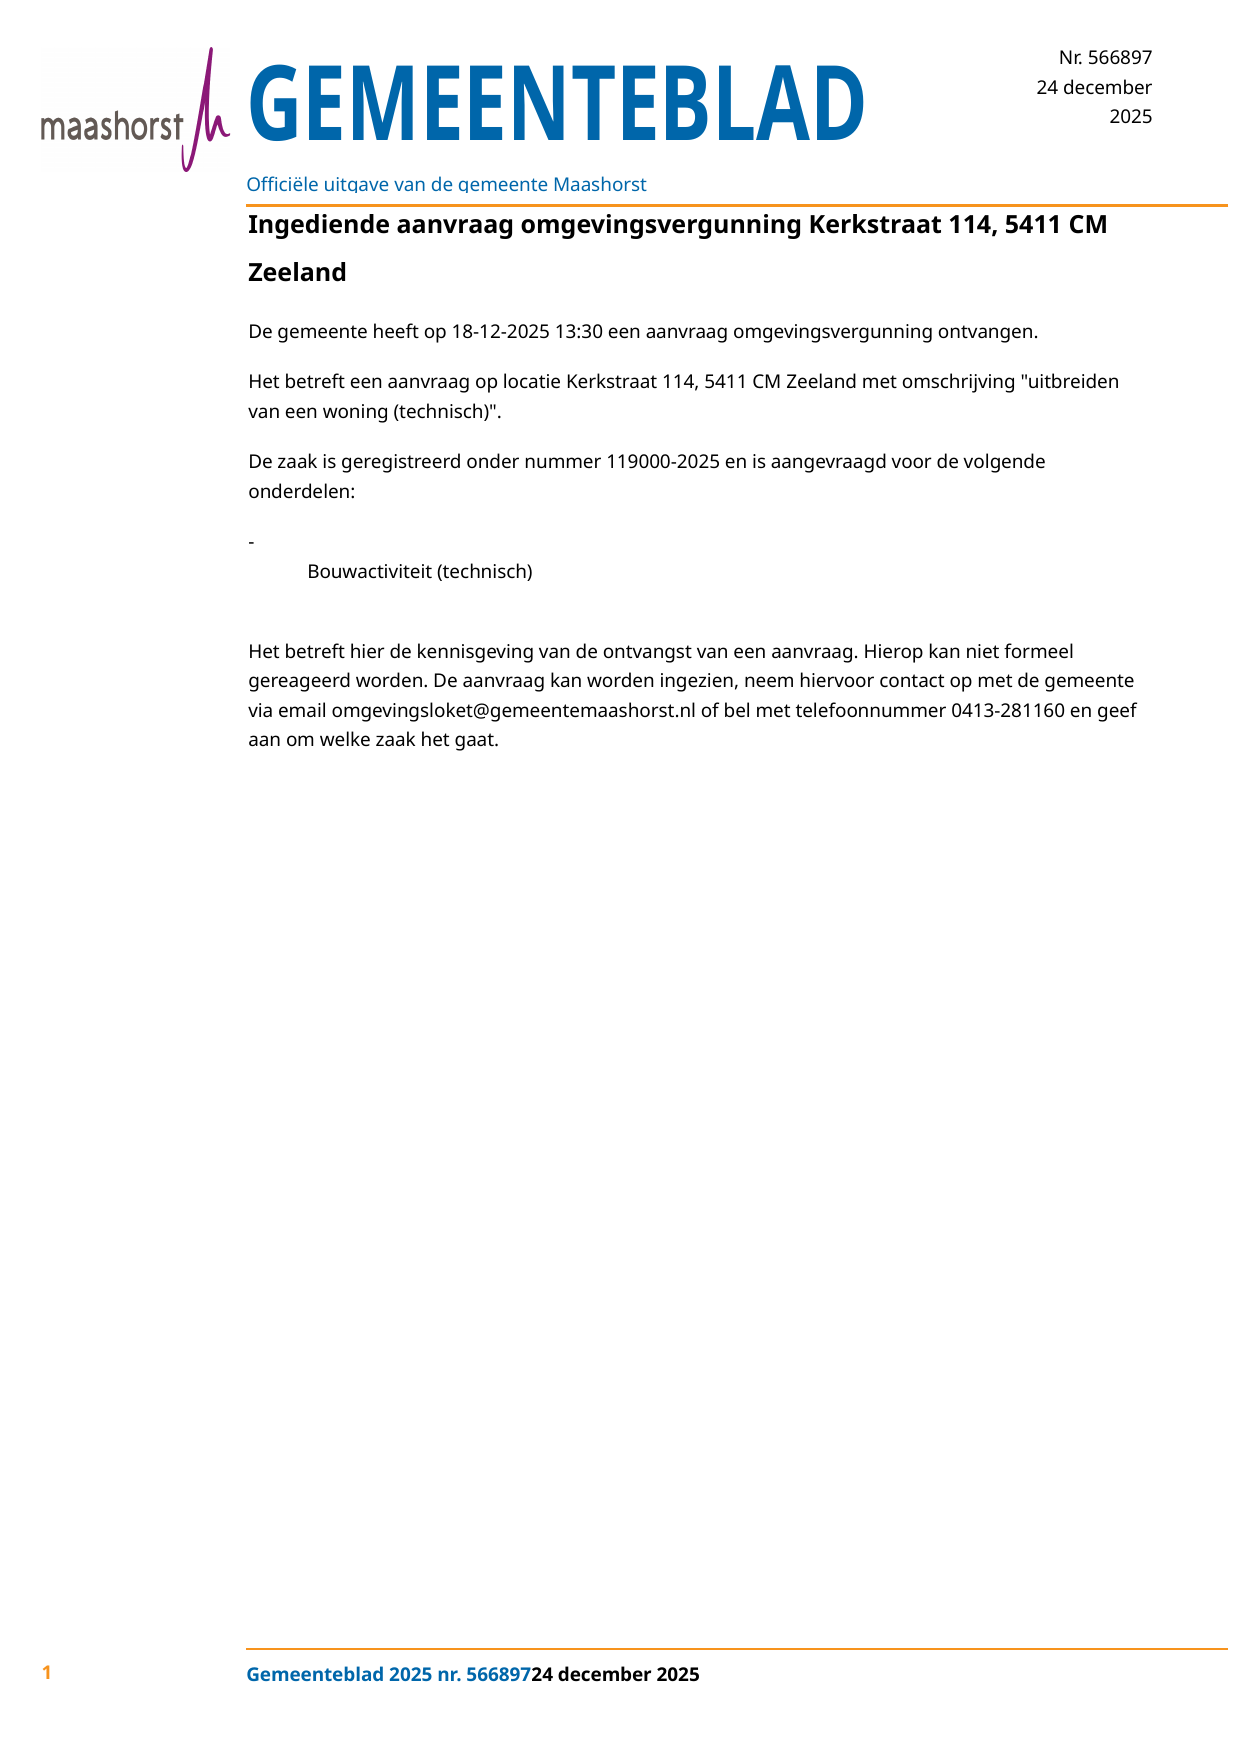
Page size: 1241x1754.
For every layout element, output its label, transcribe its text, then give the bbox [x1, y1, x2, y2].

picture [41, 47, 231, 172]
list Bouwactiviteit (technisch) [248, 558, 1152, 584]
text Het betreft hier de kennisgeving van de ontvangst van een aanvraag. Hierop kan niet formeel gereageerd worden. De aanvraag kan worden ingezien, neem hiervoor contact op met de gemeente via email omgevingsloket@gemeentemaashorst.nl of bel met telefoonnummer 0413-281160 en geef aan om welke zaak het gaat. [248, 638, 1152, 752]
text De zaak is geregistreerd onder nummer 119000-2025 en is aangevraagd voor de volgende onderdelen: [248, 448, 1152, 504]
text Ingediende aanvraag omgevingsvergunning Kerkstraat 114, 5411 CM Zeeland [248, 207, 1152, 288]
text Het betreft een aanvraag op locatie Kerkstraat 114, 5411 CM Zeeland met omschrijving "uitbreiden van een woning (technisch)". [248, 368, 1152, 424]
text De gemeente heeft op 18-12-2025 13:30 een aanvraag omgevingsvergunning ontvangen. [248, 318, 1152, 344]
